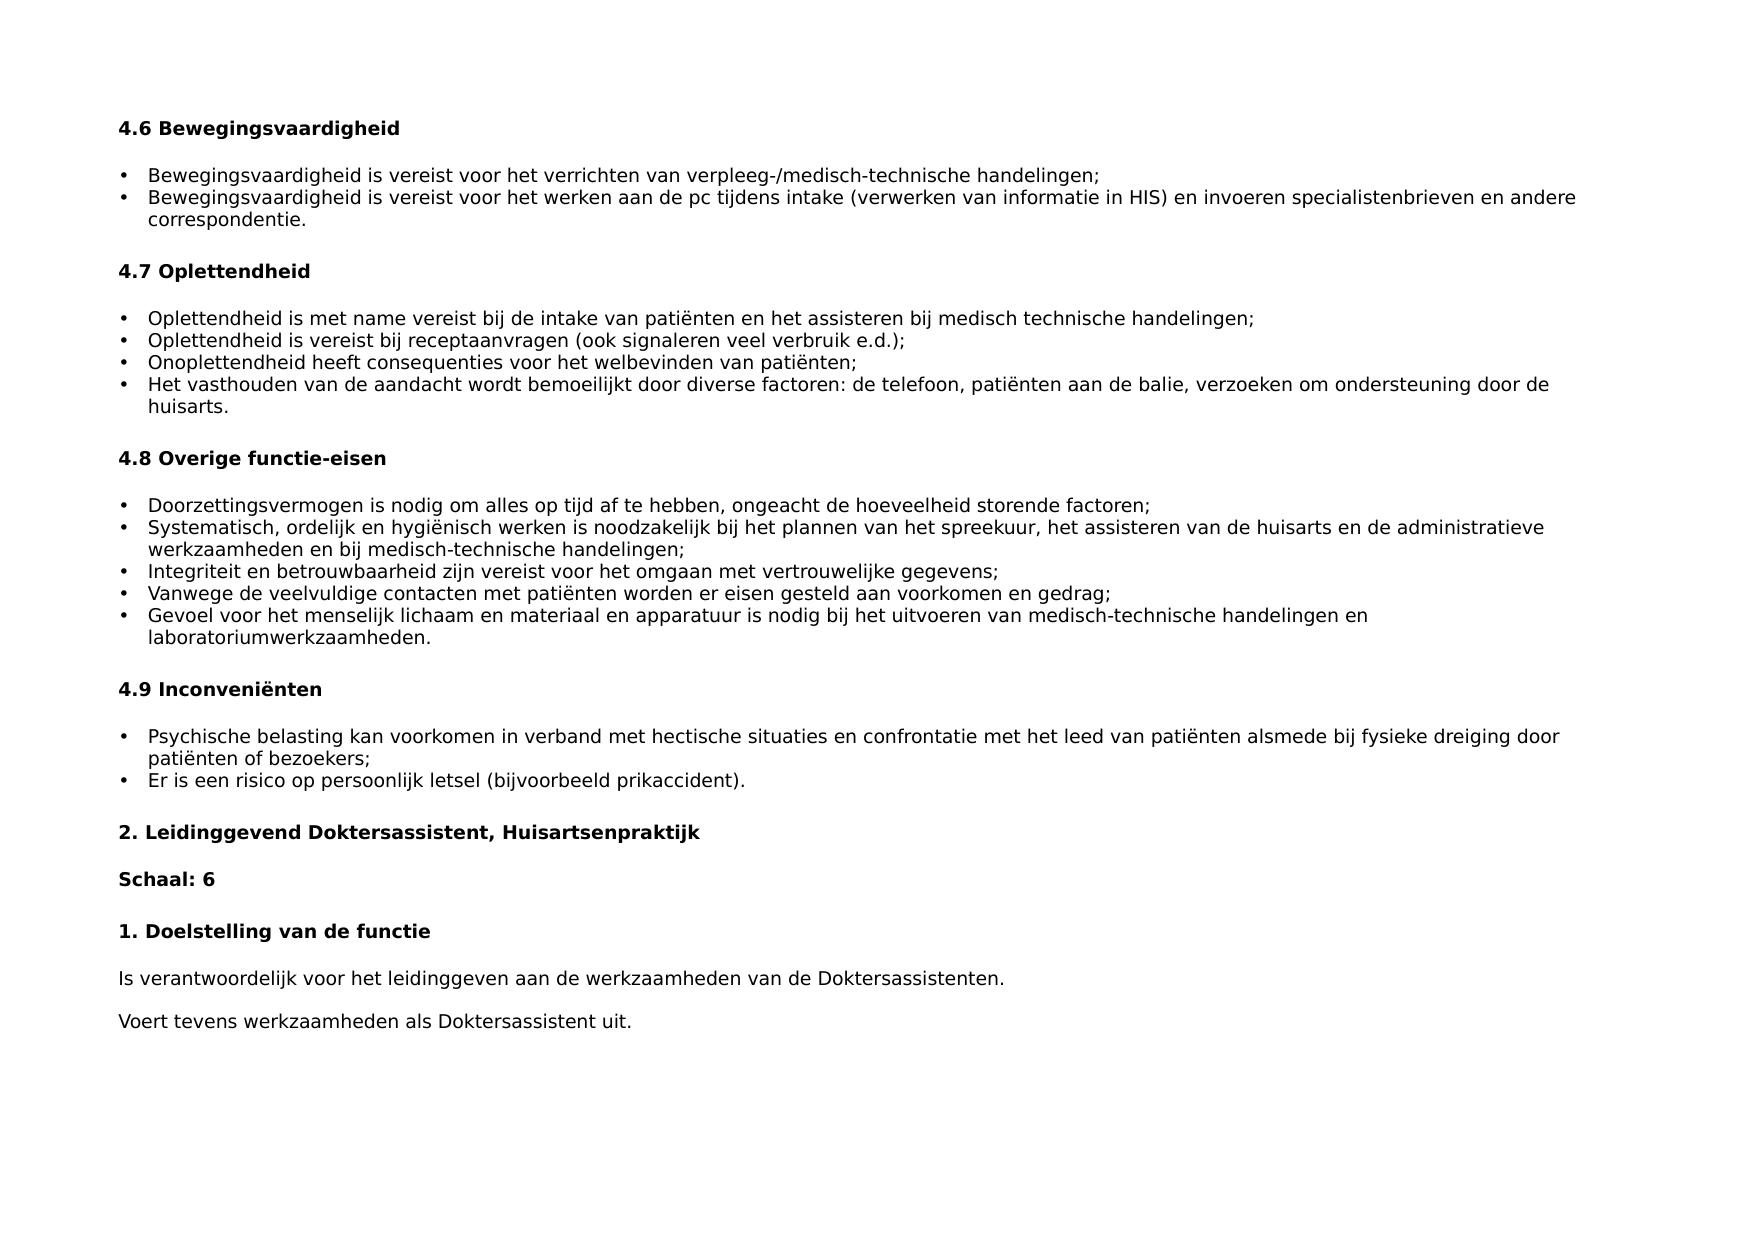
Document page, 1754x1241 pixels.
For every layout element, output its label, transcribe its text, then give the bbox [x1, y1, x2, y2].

subtitle 2. Leidinggevend Doktersassistent, Huisartsenpraktijk [118, 822, 1636, 844]
text • Gevoel voor het menselijk lichaam en materiaal en apparatuur is nodig bij het uitvoeren van medisch-technische handelingen en laboratoriumwerkzaamheden. [118, 605, 1636, 649]
text • Onoplettendheid heeft consequenties voor het welbevinden van patiënten; [118, 352, 1636, 374]
text • Bewegingsvaardigheid is vereist voor het werken aan de pc tijdens intake (verwerken van informatie in HIS) en invoeren specialistenbrieven en andere correspondentie. [118, 187, 1636, 231]
text • Oplettendheid is vereist bij receptaanvragen (ook signaleren veel verbruik e.d.); [118, 330, 1636, 352]
text • Doorzettingsvermogen is nodig om alles op tijd af te hebben, ongeacht de hoeveelheid storende factoren; [118, 495, 1636, 517]
text • Vanwege de veelvuldige contacten met patiënten worden er eisen gesteld aan voorkomen en gedrag; [118, 583, 1636, 605]
subtitle 4.9 Inconveniënten [118, 679, 1636, 701]
text • Psychische belasting kan voorkomen in verband met hectische situaties en confrontatie met het leed van patiënten alsmede bij fysieke dreiging door patiënten of bezoekers; [118, 726, 1636, 770]
text Schaal: 6 [118, 869, 1636, 891]
text • Het vasthouden van de aandacht wordt bemoeilijkt door diverse factoren: de telefoon, patiënten aan de balie, verzoeken om ondersteuning door de huisarts. [118, 374, 1636, 418]
subtitle 4.6 Bewegingsvaardigheid [118, 118, 1636, 140]
text • Integriteit en betrouwbaarheid zijn vereist voor het omgaan met vertrouwelijke gegevens; [118, 561, 1636, 583]
text • Oplettendheid is met name vereist bij de intake van patiënten en het assisteren bij medisch technische handelingen; [118, 308, 1636, 330]
subtitle 4.8 Overige functie-eisen [118, 448, 1636, 470]
subtitle 4.7 Oplettendheid [118, 261, 1636, 283]
text • Er is een risico op persoonlijk letsel (bijvoorbeeld prikaccident). [118, 770, 1636, 792]
text • Systematisch, ordelijk en hygiënisch werken is noodzakelijk bij het plannen van het spreekuur, het assisteren van de huisarts en de administratieve werkzaamheden en bij medisch-technische handelingen; [118, 517, 1636, 561]
text Is verantwoordelijk voor het leidinggeven aan de werkzaamheden van de Doktersassistenten. [118, 968, 1636, 989]
text Voert tevens werkzaamheden als Doktersassistent uit. [118, 1011, 1636, 1033]
subtitle 1. Doelstelling van de functie [118, 921, 1636, 943]
text • Bewegingsvaardigheid is vereist voor het verrichten van verpleeg-/medisch-technische handelingen; [118, 165, 1636, 187]
